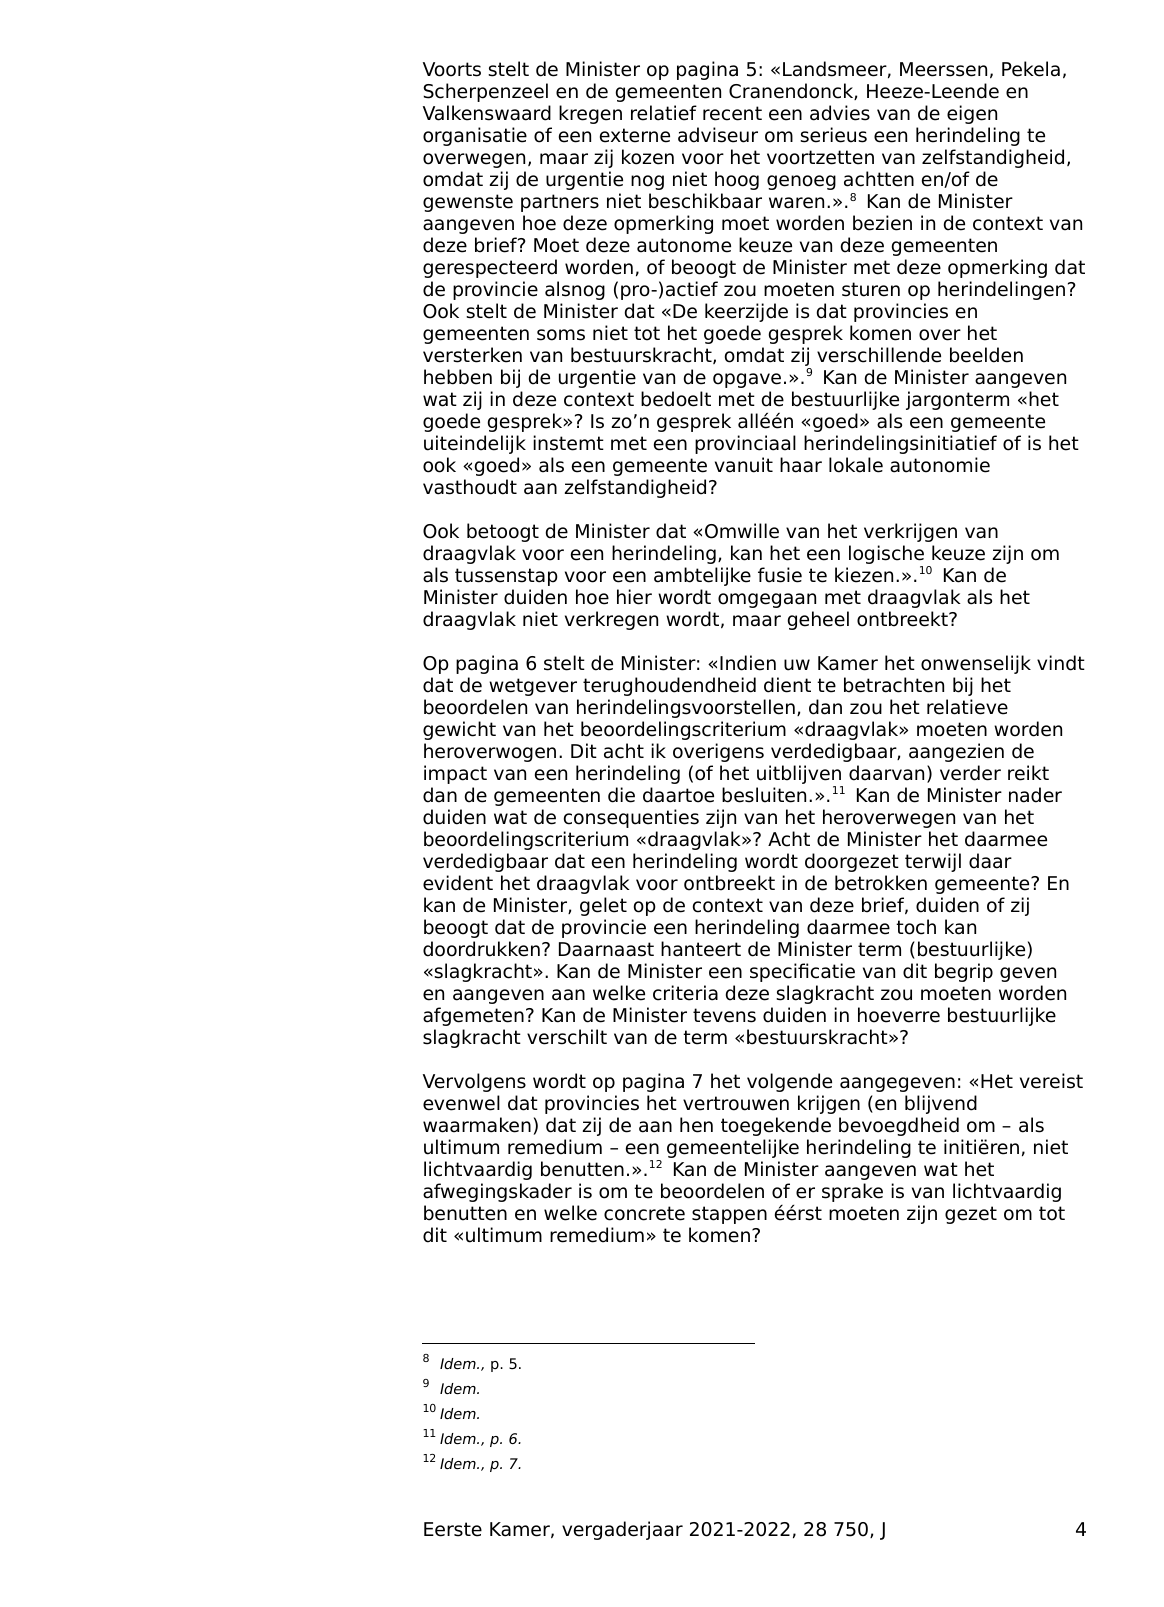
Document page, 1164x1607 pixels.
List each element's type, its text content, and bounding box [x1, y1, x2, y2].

text Idem. [422, 1402, 1087, 1424]
text Op pagina 6 stelt de Minister: «Indien uw Kamer het onwenselijk vindt dat de wetgever terughoudendheid dient te betrachten bij het beoordelen van herindelingsvoorstellen, dan zou het relatieve gewicht van het beoordelingscriterium «draagvlak» moeten worden heroverwogen. Dit acht ik overigens verdedigbaar, aangezien de impact van een herindeling (of het uitblijven daarvan) verder reikt dan de gemeenten die daartoe besluiten.». Kan de Minister nader duiden wat de consequenties zijn van het heroverwegen van het beoordelingscriterium «draagvlak»? Acht de Minister het daarmee verdedigbaar dat een herindeling wordt doorgezet terwijl daar evident het draagvlak voor ontbreekt in de betrokken gemeente? En kan de Minister, gelet op de context van deze brief, duiden of zij beoogt dat de provincie een herindeling daarmee toch kan doordrukken? Daarnaast hanteert de Minister term (bestuurlijke) «slagkracht». Kan de Minister een specificatie van dit begrip geven en aangeven aan welke criteria deze slagkracht zou moeten worden afgemeten? Kan de Minister tevens duiden in hoeverre bestuurlijke slagkracht verschilt van de term «bestuurskracht»? [422, 653, 1087, 1048]
text Ook betoogt de Minister dat «Omwille van het verkrijgen van draagvlak voor een herindeling, kan het een logische keuze zijn om als tussenstap voor een ambtelijke fusie te kiezen.». Kan de Minister duiden hoe hier wordt omgegaan met draagvlak als het draagvlak niet verkregen wordt, maar geheel ontbreekt? [422, 521, 1087, 631]
text Vervolgens wordt op pagina 7 het volgende aangegeven: «Het vereist evenwel dat provincies het vertrouwen krijgen (en blijvend waarmaken) dat zij de aan hen toegekende bevoegdheid om – als ultimum remedium – een gemeentelijke herindeling te initiëren, niet lichtvaardig benutten.». Kan de Minister aangeven wat het afwegingskader is om te beoordelen of er sprake is van lichtvaardig benutten en welke concrete stappen éérst moeten zijn gezet om tot dit «ultimum remedium» te komen? [422, 1071, 1087, 1247]
text Idem., p. 7. [422, 1452, 1087, 1474]
text Idem. [422, 1377, 1087, 1399]
text Idem., p. 6. [422, 1427, 1087, 1449]
text Voorts stelt de Minister op pagina 5: «Landsmeer, Meerssen, Pekela, Scherpenzeel en de gemeenten Cranendonck, Heeze-Leende en Valkenswaard kregen relatief recent een advies van de eigen organisatie of een externe adviseur om serieus een herindeling te overwegen, maar zij kozen voor het voortzetten van zelfstandigheid, omdat zij de urgentie nog niet hoog genoeg achtten en/of de gewenste partners niet beschikbaar waren.». Kan de Minister aangeven hoe deze opmerking moet worden bezien in de context van deze brief? Moet deze autonome keuze van deze gemeenten gerespecteerd worden, of beoogt de Minister met deze opmerking dat de provincie alsnog (pro-)actief zou moeten sturen op herindelingen? Ook stelt de Minister dat «De keerzijde is dat provincies en gemeenten soms niet tot het goede gesprek komen over het versterken van bestuurskracht, omdat zij verschillende beelden hebben bij de urgentie van de opgave.». Kan de Minister aangeven wat zij in deze context bedoelt met de bestuurlijke jargonterm «het goede gesprek»? Is zo’n gesprek alléén «goed» als een gemeente uiteindelijk instemt met een provinciaal herindelingsinitiatief of is het ook «goed» als een gemeente vanuit haar lokale autonomie vasthoudt aan zelfstandigheid? [422, 59, 1087, 499]
text Idem., p. 5. [422, 1352, 1087, 1374]
